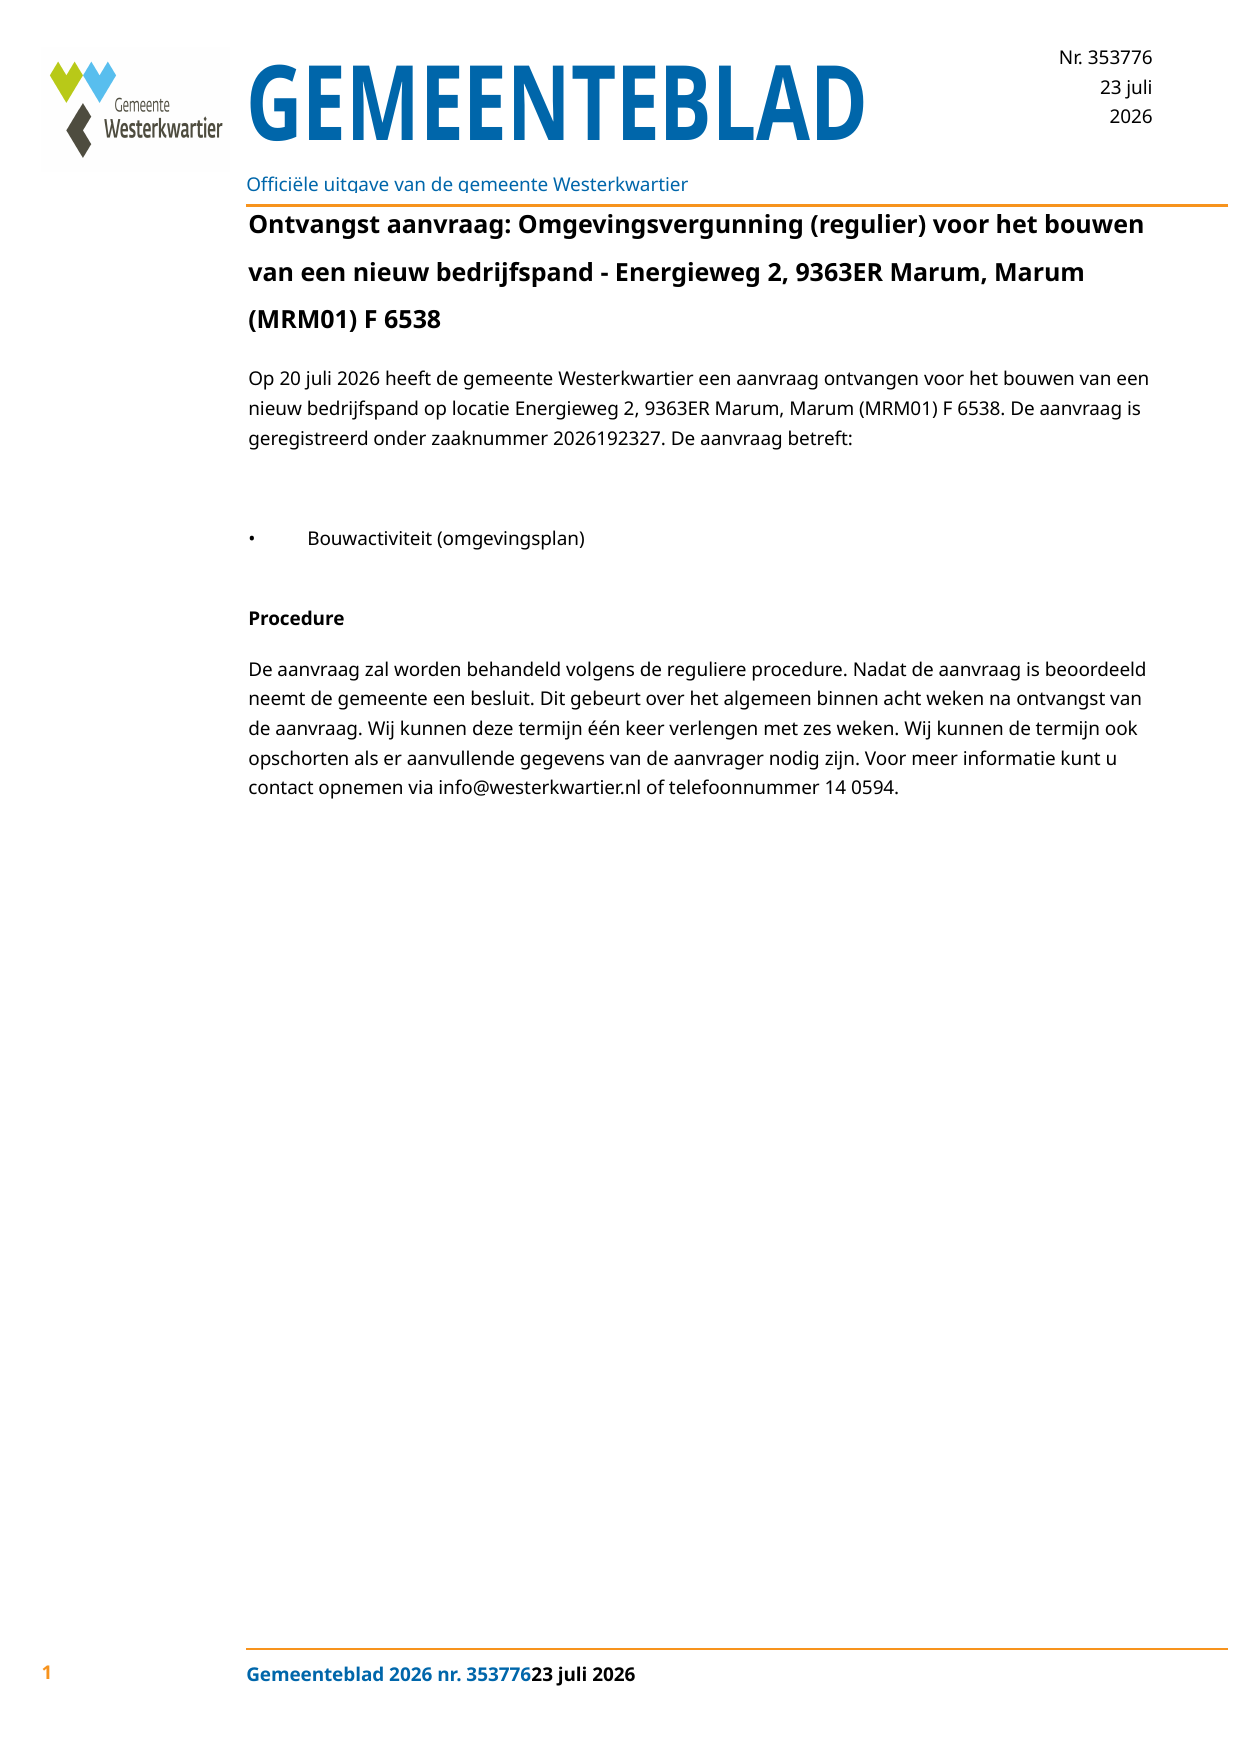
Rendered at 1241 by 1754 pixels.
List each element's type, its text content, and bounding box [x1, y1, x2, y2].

list Bouwactiviteit (omgevingsplan) [248, 526, 1152, 551]
text Ontvangst aanvraag: Omgevingsvergunning (regulier) voor het bouwen van een nieuw bedrijfspand - Energieweg 2, 9363ER Marum, Marum (MRM01) F 6538 [248, 207, 1152, 336]
text Procedure [248, 606, 1152, 631]
text De aanvraag zal worden behandeld volgens de reguliere procedure. Nadat de aanvraag is beoordeeld neemt de gemeente een besluit. Dit gebeurt over het algemeen binnen acht weken na ontvangst van de aanvraag. Wij kunnen deze termijn één keer verlengen met zes weken. Wij kunnen de termijn ook opschorten als er aanvullende gegevens van de aanvrager nodig zijn. Voor meer informatie kunt u contact opnemen via info@westerkwartier.nl of telefoonnummer 14 0594. [248, 656, 1152, 800]
picture [41, 47, 231, 172]
text Op 20 juli 2026 heeft de gemeente Westerkwartier een aanvraag ontvangen voor het bouwen van een nieuw bedrijfspand op locatie Energieweg 2, 9363ER Marum, Marum (MRM01) F 6538. De aanvraag is geregistreerd onder zaaknummer 2026192327. De aanvraag betreft: [248, 366, 1152, 450]
